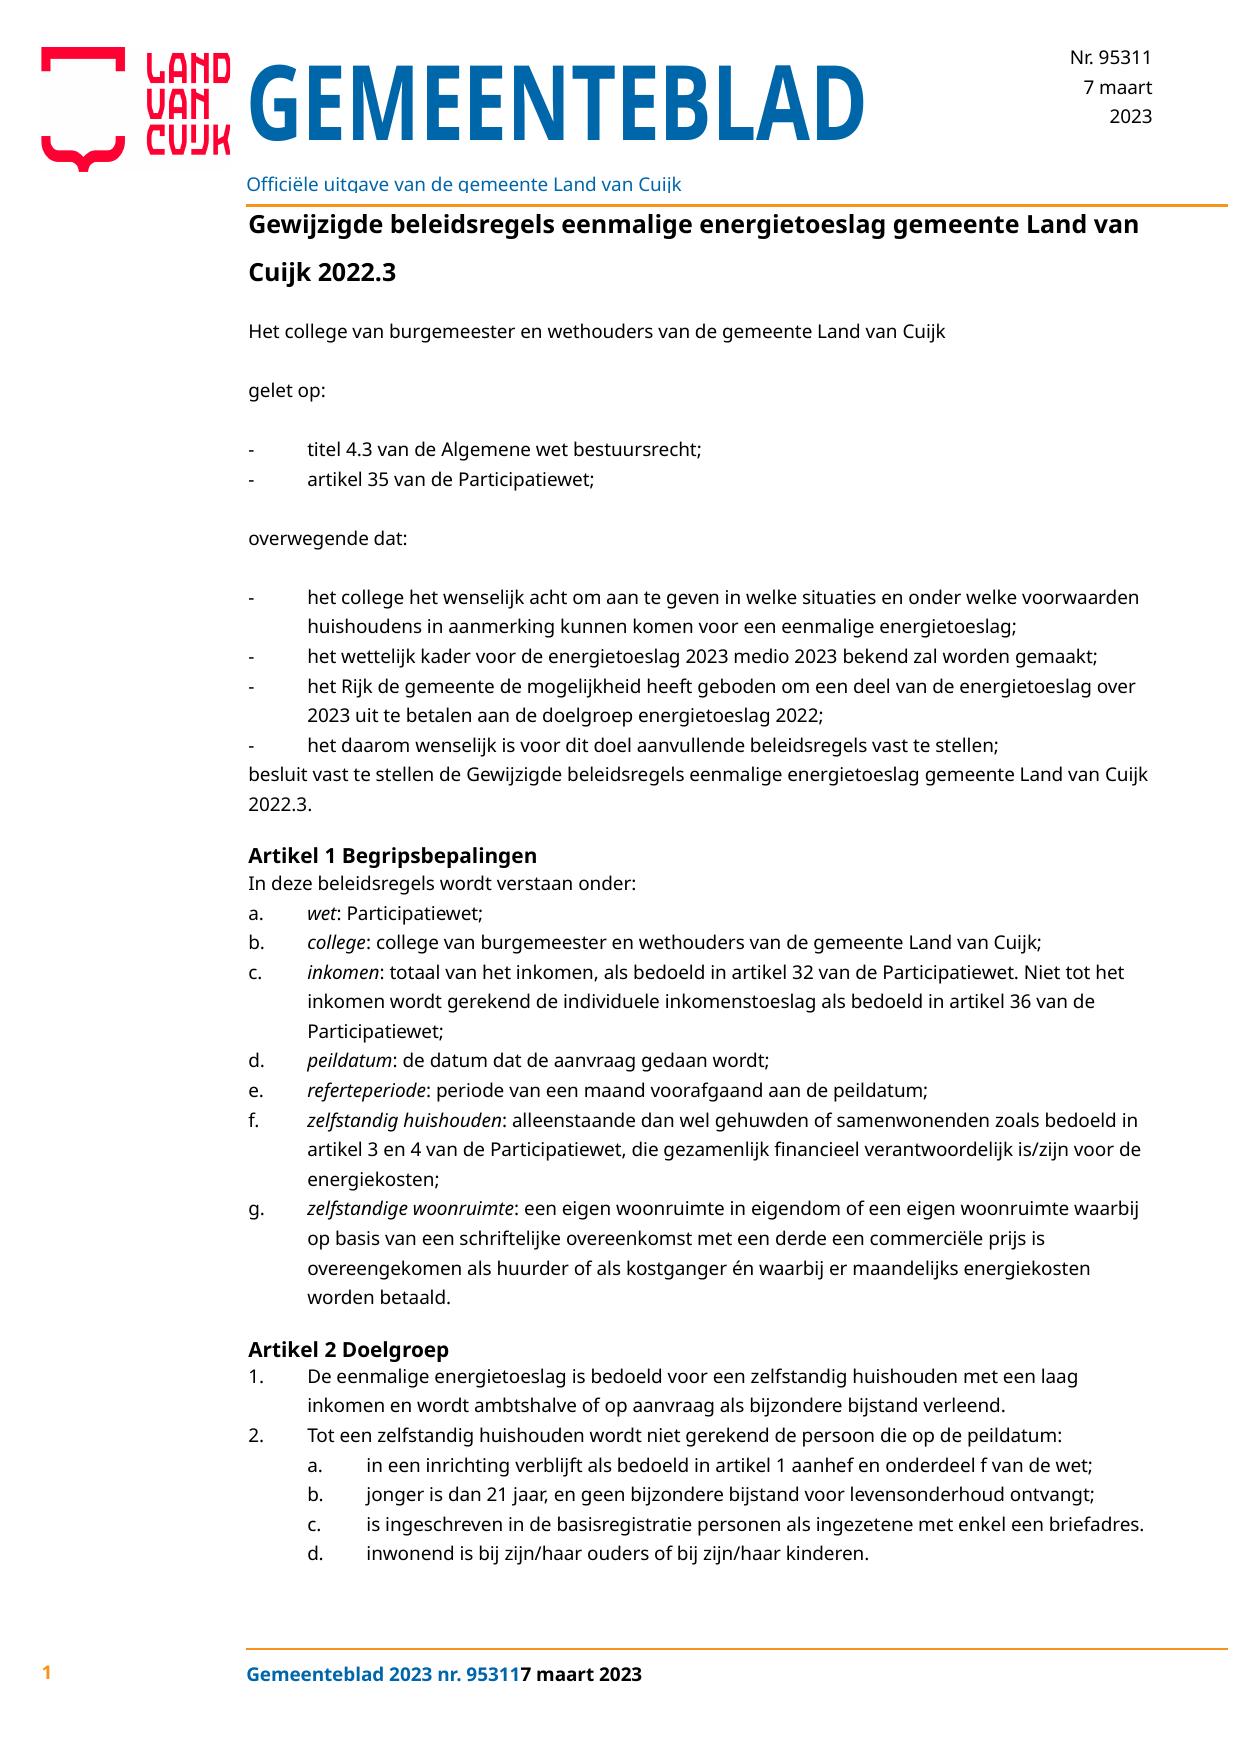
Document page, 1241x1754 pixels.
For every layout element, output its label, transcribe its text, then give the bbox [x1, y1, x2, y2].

text Artikel 2 Doelgroep [248, 1335, 1152, 1363]
text Gewijzigde beleidsregels eenmalige energietoeslag gemeente Land van Cuijk 2022.3 [248, 207, 1152, 288]
list artikel 35 van de Participatiewet; [248, 466, 1152, 492]
list wet: Participatiewet; [248, 900, 1152, 925]
text Het college van burgemeester en wethouders van de gemeente Land van Cuijk [248, 318, 1152, 344]
list inkomen: totaal van het inkomen, als bedoeld in artikel 32 van de Participatiewet. Niet tot het inkomen wordt gerekend de individuele inkomenstoeslag als bedoeld in artikel 36 van de Participatiewet; [248, 959, 1152, 1044]
list zelfstandige woonruimte: een eigen woonruimte in eigendom of een eigen woonruimte waarbij op basis van een schriftelijke overeenkomst met een derde een commerciële prijs is overeengekomen als huurder of als kostganger én waarbij er maandelijks energiekosten worden betaald. [248, 1196, 1152, 1310]
list het Rijk de gemeente de mogelijkheid heeft geboden om een deel van de energietoeslag over 2023 uit te betalen aan de doelgroep energietoeslag 2022; [248, 673, 1152, 728]
list zelfstandig huishouden: alleenstaande dan wel gehuwden of samenwonenden zoals bedoeld in artikel 3 en 4 van de Participatiewet, die gezamenlijk financieel verantwoordelijk is/zijn voor de energiekosten; [248, 1107, 1152, 1192]
list peildatum: de datum dat de aanvraag gedaan wordt; [248, 1048, 1152, 1073]
list titel 4.3 van de Algemene wet bestuursrecht; [248, 436, 1152, 462]
text besluit vast te stellen de Gewijzigde beleidsregels eenmalige energietoeslag gemeente Land van Cuijk 2022.3. [248, 762, 1152, 817]
picture [41, 47, 231, 172]
list referteperiode: periode van een maand voorafgaand aan de peildatum; [248, 1077, 1152, 1103]
list het wettelijk kader voor de energietoeslag 2023 medio 2023 bekend zal worden gemaakt; [248, 643, 1152, 669]
list inwonend is bij zijn/haar ouders of bij zijn/haar kinderen. [307, 1541, 1152, 1566]
text gelet op: [248, 377, 1152, 403]
list het college het wenselijk acht om aan te geven in welke situaties en onder welke voorwaarden huishoudens in aanmerking kunnen komen voor een eenmalige energietoeslag; [248, 584, 1152, 639]
text Artikel 1 Begripsbepalingen [248, 842, 1152, 870]
list college: college van burgemeester en wethouders van de gemeente Land van Cuijk; [248, 929, 1152, 955]
text overwegende dat: [248, 525, 1152, 551]
list is ingeschreven in de basisregistratie personen als ingezetene met enkel een briefadres. [307, 1511, 1152, 1537]
list in een inrichting verblijft als bedoeld in artikel 1 aanhef en onderdeel f van de wet; [307, 1452, 1152, 1478]
text In deze beleidsregels wordt verstaan onder: [248, 870, 1152, 896]
list jonger is dan 21 jaar, en geen bijzondere bijstand voor levensonderhoud ontvangt; [307, 1481, 1152, 1507]
list het daarom wenselijk is voor dit doel aanvullende beleidsregels vast te stellen; [248, 732, 1152, 758]
list Tot een zelfstandig huishouden wordt niet gerekend de persoon die op de peildatum: [248, 1422, 1152, 1448]
list De eenmalige energietoeslag is bedoeld voor een zelfstandig huishouden met een laag inkomen en wordt ambtshalve of op aanvraag als bijzondere bijstand verleend. [248, 1363, 1152, 1418]
